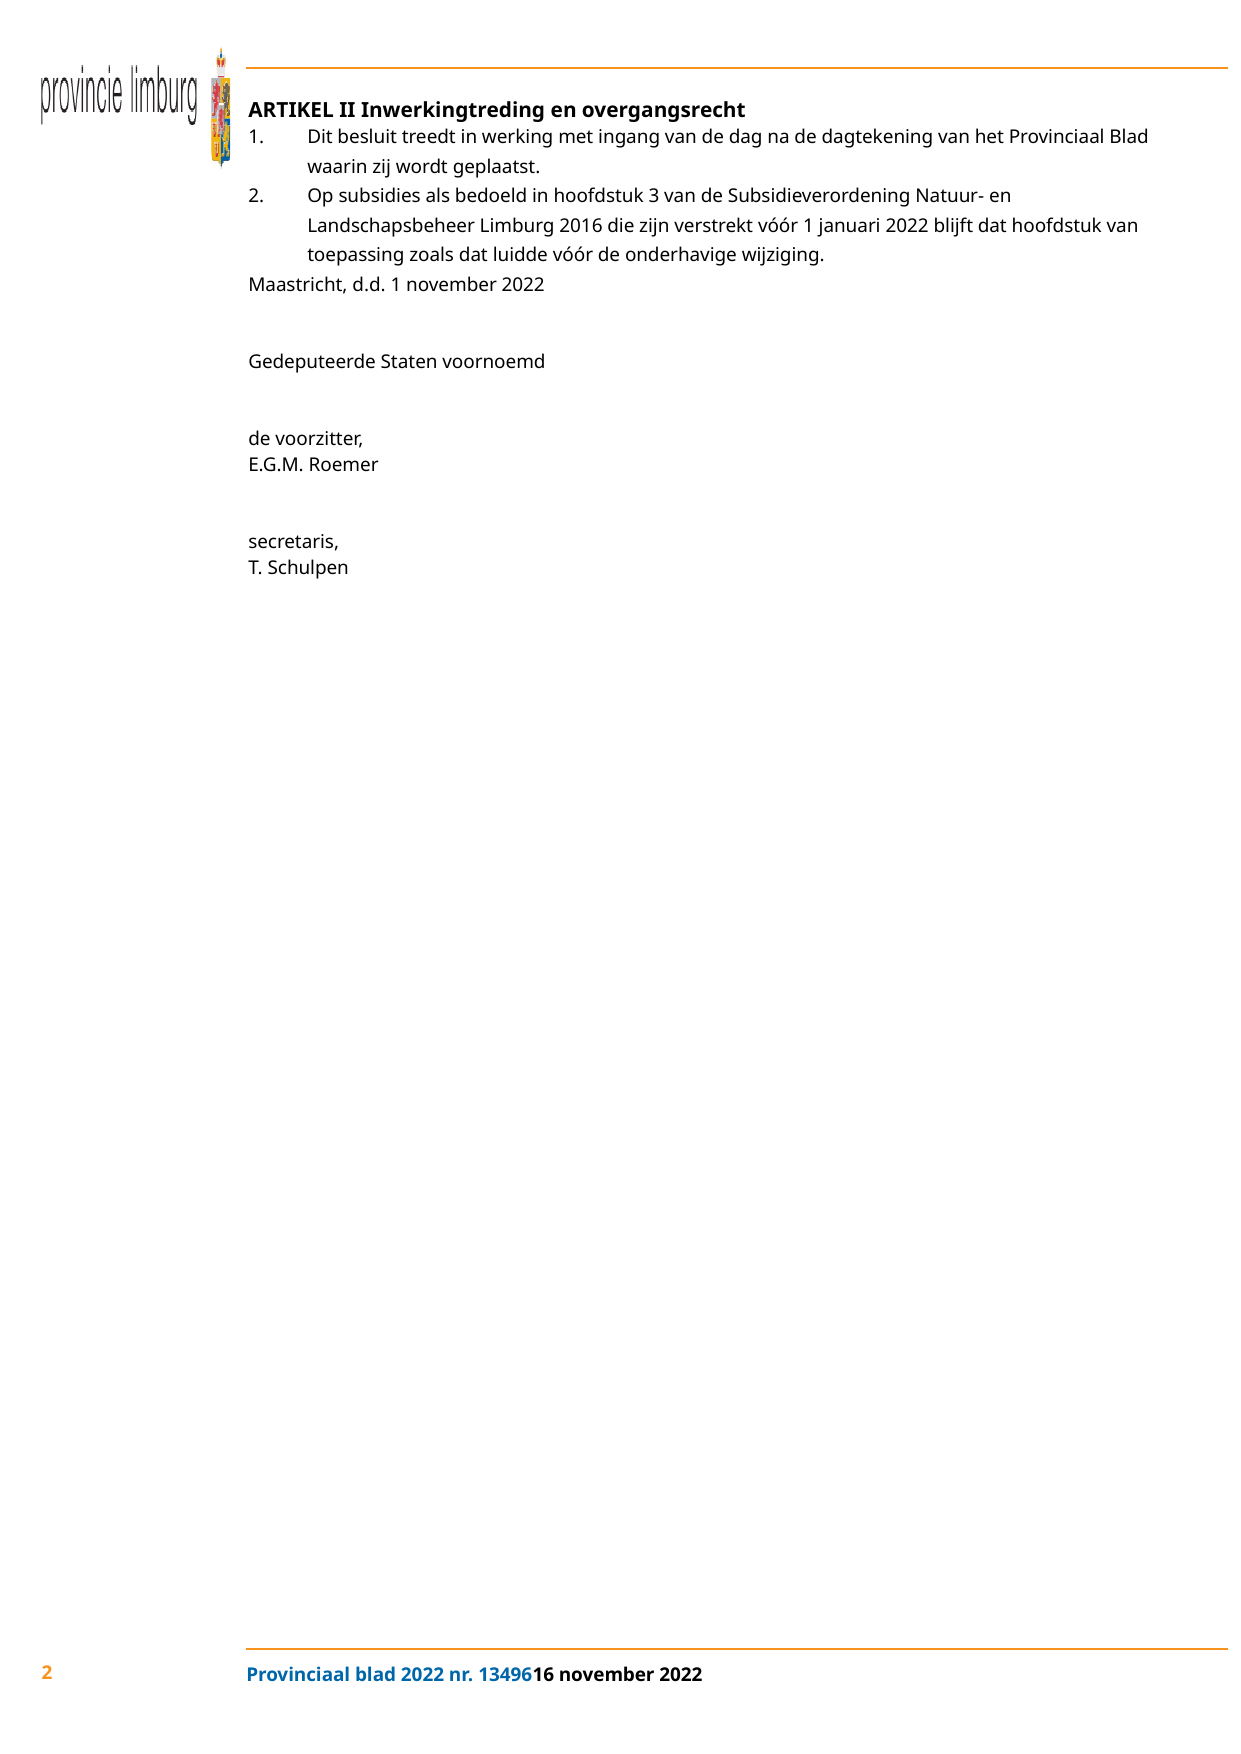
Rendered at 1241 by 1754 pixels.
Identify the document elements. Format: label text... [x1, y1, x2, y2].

list Dit besluit treedt in werking met ingang van de dag na de dagtekening van het Provinciaal Blad waarin zij wordt geplaatst. [248, 123, 1152, 178]
text Gedeputeerde Staten voornoemd [248, 348, 1152, 374]
text T. Schulpen [248, 554, 1152, 580]
text E.G.M. Roemer [248, 451, 1152, 477]
text Maastricht, d.d. 1 november 2022 [248, 271, 1152, 297]
list Op subsidies als bedoeld in hoofdstuk 3 van de Subsidieverordening Natuur- en Landschapsbeheer Limburg 2016 die zijn verstrekt vóór 1 januari 2022 blijft dat hoofdstuk van toepassing zoals dat luidde vóór de onderhavige wijziging. [248, 182, 1152, 267]
text secretaris, [248, 528, 1152, 554]
text de voorzitter, [248, 426, 1152, 451]
picture [41, 47, 231, 172]
text ARTIKEL II Inwerkingtreding en overgangsrecht [248, 95, 1152, 123]
